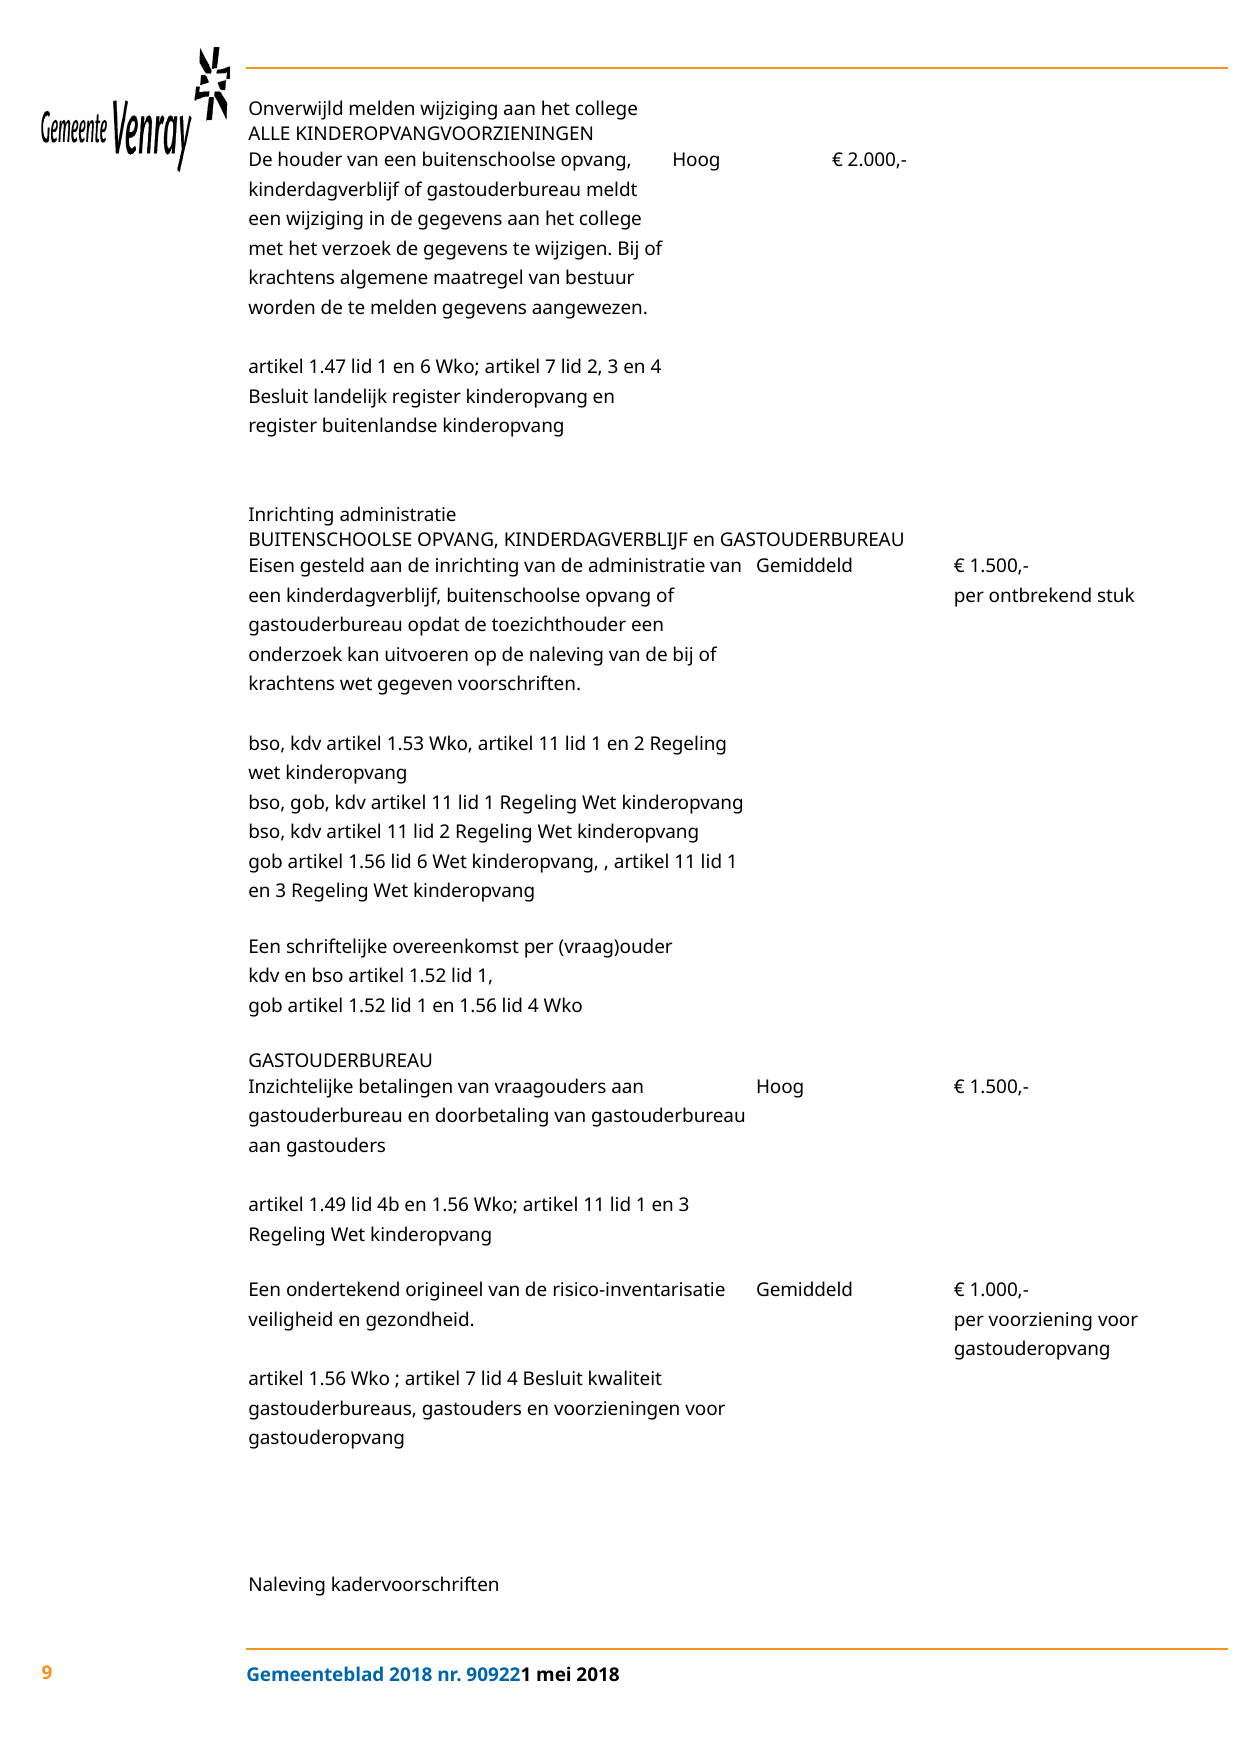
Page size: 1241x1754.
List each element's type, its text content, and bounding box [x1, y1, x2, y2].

table_cell Een schriftelijke overeenkomst per (vraag)ouder kdv en bso artikel 1.52 lid 1, gob artikel 1.52 lid 1 en 1.56 lid 4 Wko [248, 933, 756, 1047]
table_cell Eisen gesteld aan de inrichting van de administratie van een kinderdagverblijf, buitenschoolse opvang of gastouderbureau opdat de toezichthouder een onderzoek kan uitvoeren op de naleving van de bij of krachtens wet gegeven voorschriften. bso, kdv artikel 1.53 Wko, artikel 11 lid 1 en 2 Regeling wet kinderopvang bso, gob, kdv artikel 11 lid 1 Regeling Wet kinderopvang bso, kdv artikel 11 lid 2 Regeling Wet kinderopvang gob artikel 1.56 lid 6 Wet kinderopvang, , artikel 11 lid 1 en 3 Regeling Wet kinderopvang [248, 552, 756, 933]
table_cell € 1.000,- per voorziening voor gastouderopvang [954, 1276, 1152, 1479]
table_cell ALLE KINDEROPVANGVOORZIENINGEN [248, 121, 992, 146]
table_cell De houder van een buitenschoolse opvang, kinderdagverblijf of gastouderbureau meldt een wijziging in de gegevens aan het college met het verzoek de gegevens te wijzigen. Bij of krachtens algemene maatregel van bestuur worden de te melden gegevens aangewezen. artikel 1.47 lid 1 en 6 Wko; artikel 7 lid 2, 3 en 4 Besluit landelijk register kinderopvang en register buitenlandse kinderopvang [248, 146, 672, 468]
table_cell Een ondertekend origineel van de risico-inventarisatie veiligheid en gezondheid. artikel 1.56 Wko ; artikel 7 lid 4 Besluit kwaliteit gastouderbureaus, gastouders en voorzieningen voor gastouderopvang [248, 1276, 756, 1479]
table_cell € 1.500,- [954, 1073, 1152, 1276]
table_cell Hoog [672, 146, 832, 468]
table_cell Gemiddeld [756, 1276, 954, 1479]
table_cell BUITENSCHOOLSE OPVANG, KINDERDAGVERBLIJF en GASTOUDERBUREAU [248, 526, 1152, 552]
table_cell [954, 933, 1152, 1047]
table_header Naleving kadervoorschriften [248, 1572, 1152, 1597]
table_header Inrichting administratie [248, 501, 1152, 526]
table_cell [756, 933, 954, 1047]
picture [41, 47, 231, 172]
table_cell Onverwijld melden wijziging aan het college [248, 95, 992, 121]
table_cell Hoog [756, 1073, 954, 1276]
table_cell GASTOUDERBUREAU [248, 1048, 1152, 1073]
table_cell € 2.000,- [832, 146, 992, 468]
table_cell Gemiddeld [756, 552, 954, 933]
table_cell Inzichtelijke betalingen van vraagouders aan gastouderbureau en doorbetaling van gastouderbureau aan gastouders artikel 1.49 lid 4b en 1.56 Wko; artikel 11 lid 1 en 3 Regeling Wet kinderopvang [248, 1073, 756, 1276]
table_cell € 1.500,- per ontbrekend stuk [954, 552, 1152, 933]
